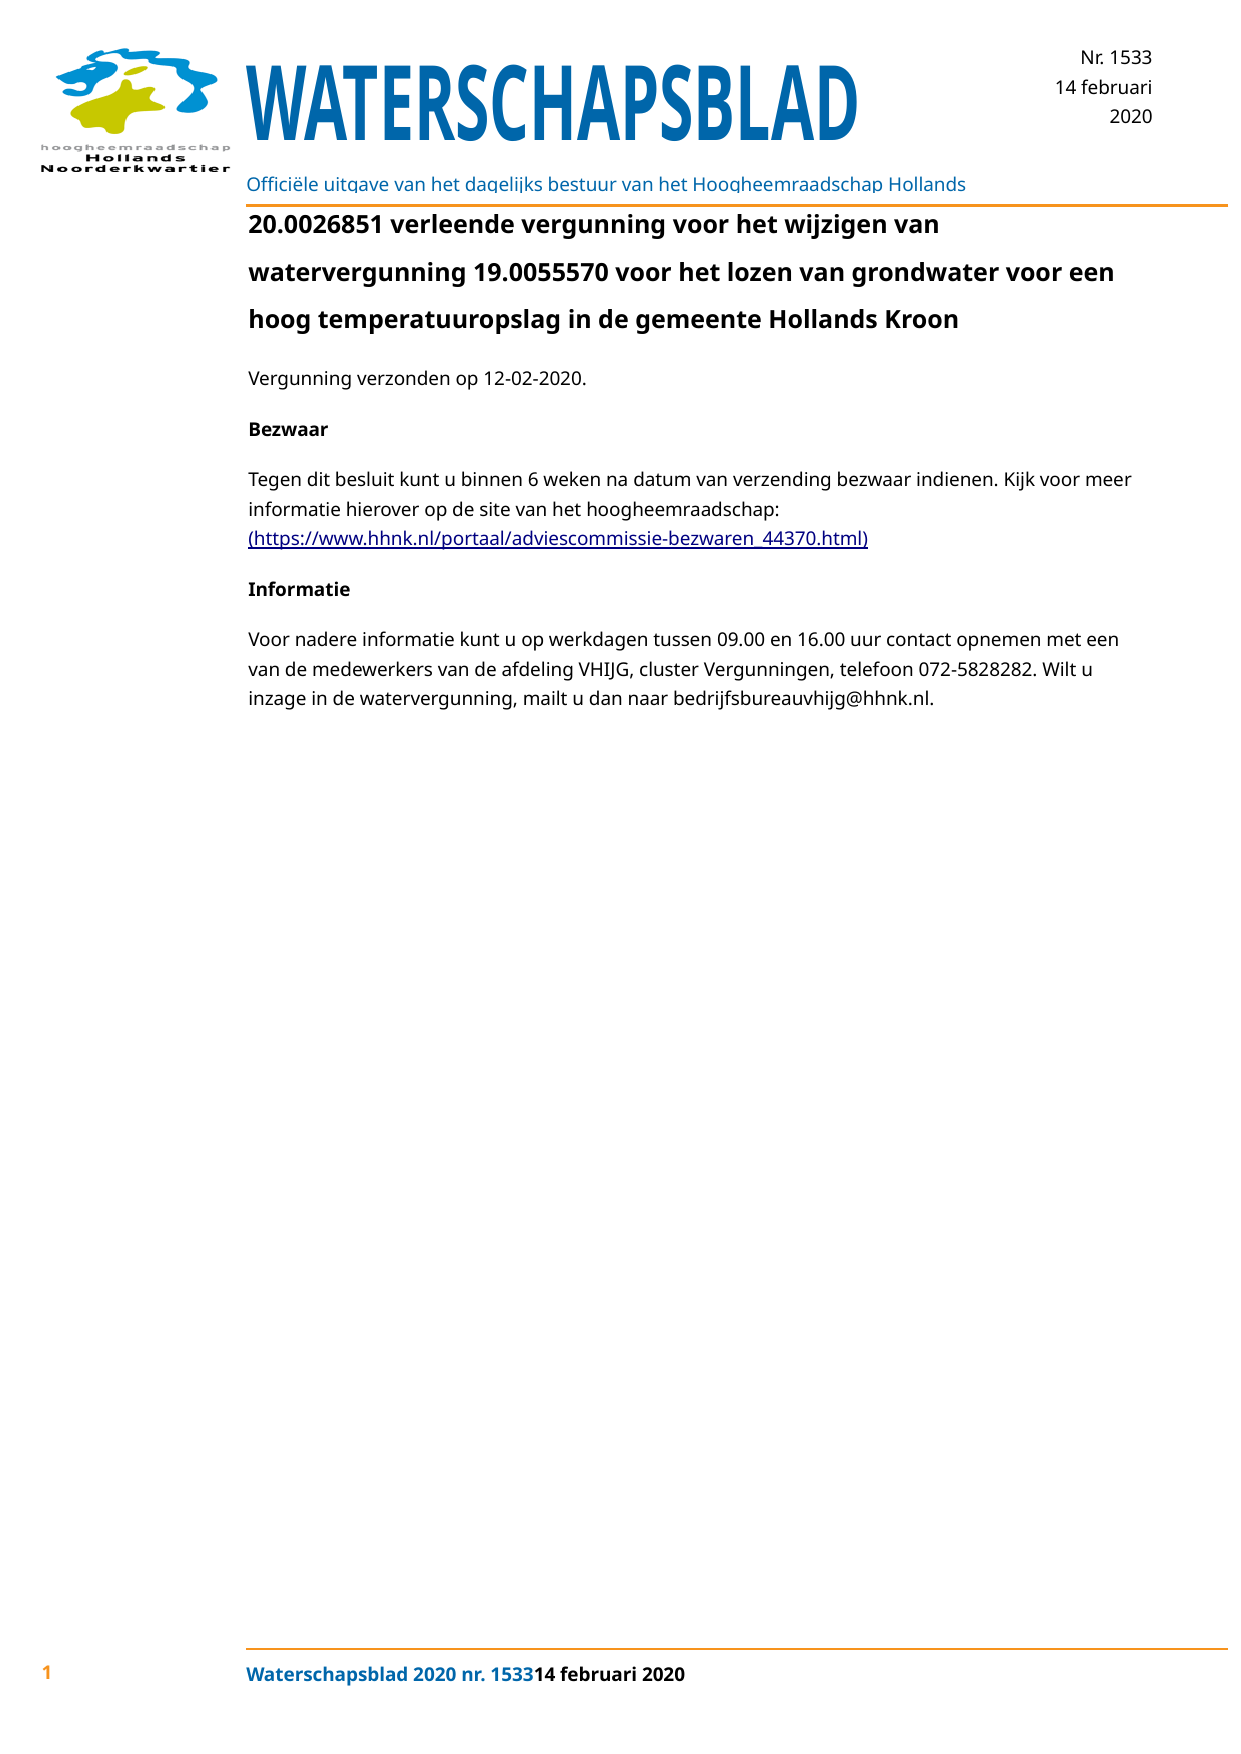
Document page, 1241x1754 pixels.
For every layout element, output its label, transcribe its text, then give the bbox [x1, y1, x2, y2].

text Bezwaar [248, 416, 1152, 442]
text 20.0026851 verleende vergunning voor het wijzigen van watervergunning 19.0055570 voor het lozen van grondwater voor een hoog temperatuuropslag in de gemeente Hollands Kroon [248, 207, 1152, 336]
picture [41, 47, 231, 172]
text Vergunning verzonden op 12-02-2020. [248, 366, 1152, 391]
text Tegen dit besluit kunt u binnen 6 weken na datum van verzending bezwaar indienen. Kijk voor meer informatie hierover op de site van het hoogheemraadschap: (https://www.hhnk.nl/portaal/adviescommissie-bezwaren_44370.html) [248, 466, 1152, 551]
text Informatie [248, 576, 1152, 602]
text Voor nadere informatie kunt u op werkdagen tussen 09.00 en 16.00 uur contact opnemen met een van de medewerkers van de afdeling VHIJG, cluster Vergunningen, telefoon 072-5828282. Wilt u inzage in de watervergunning, mailt u dan naar bedrijfsbureauvhijg@hhnk.nl. [248, 626, 1152, 711]
